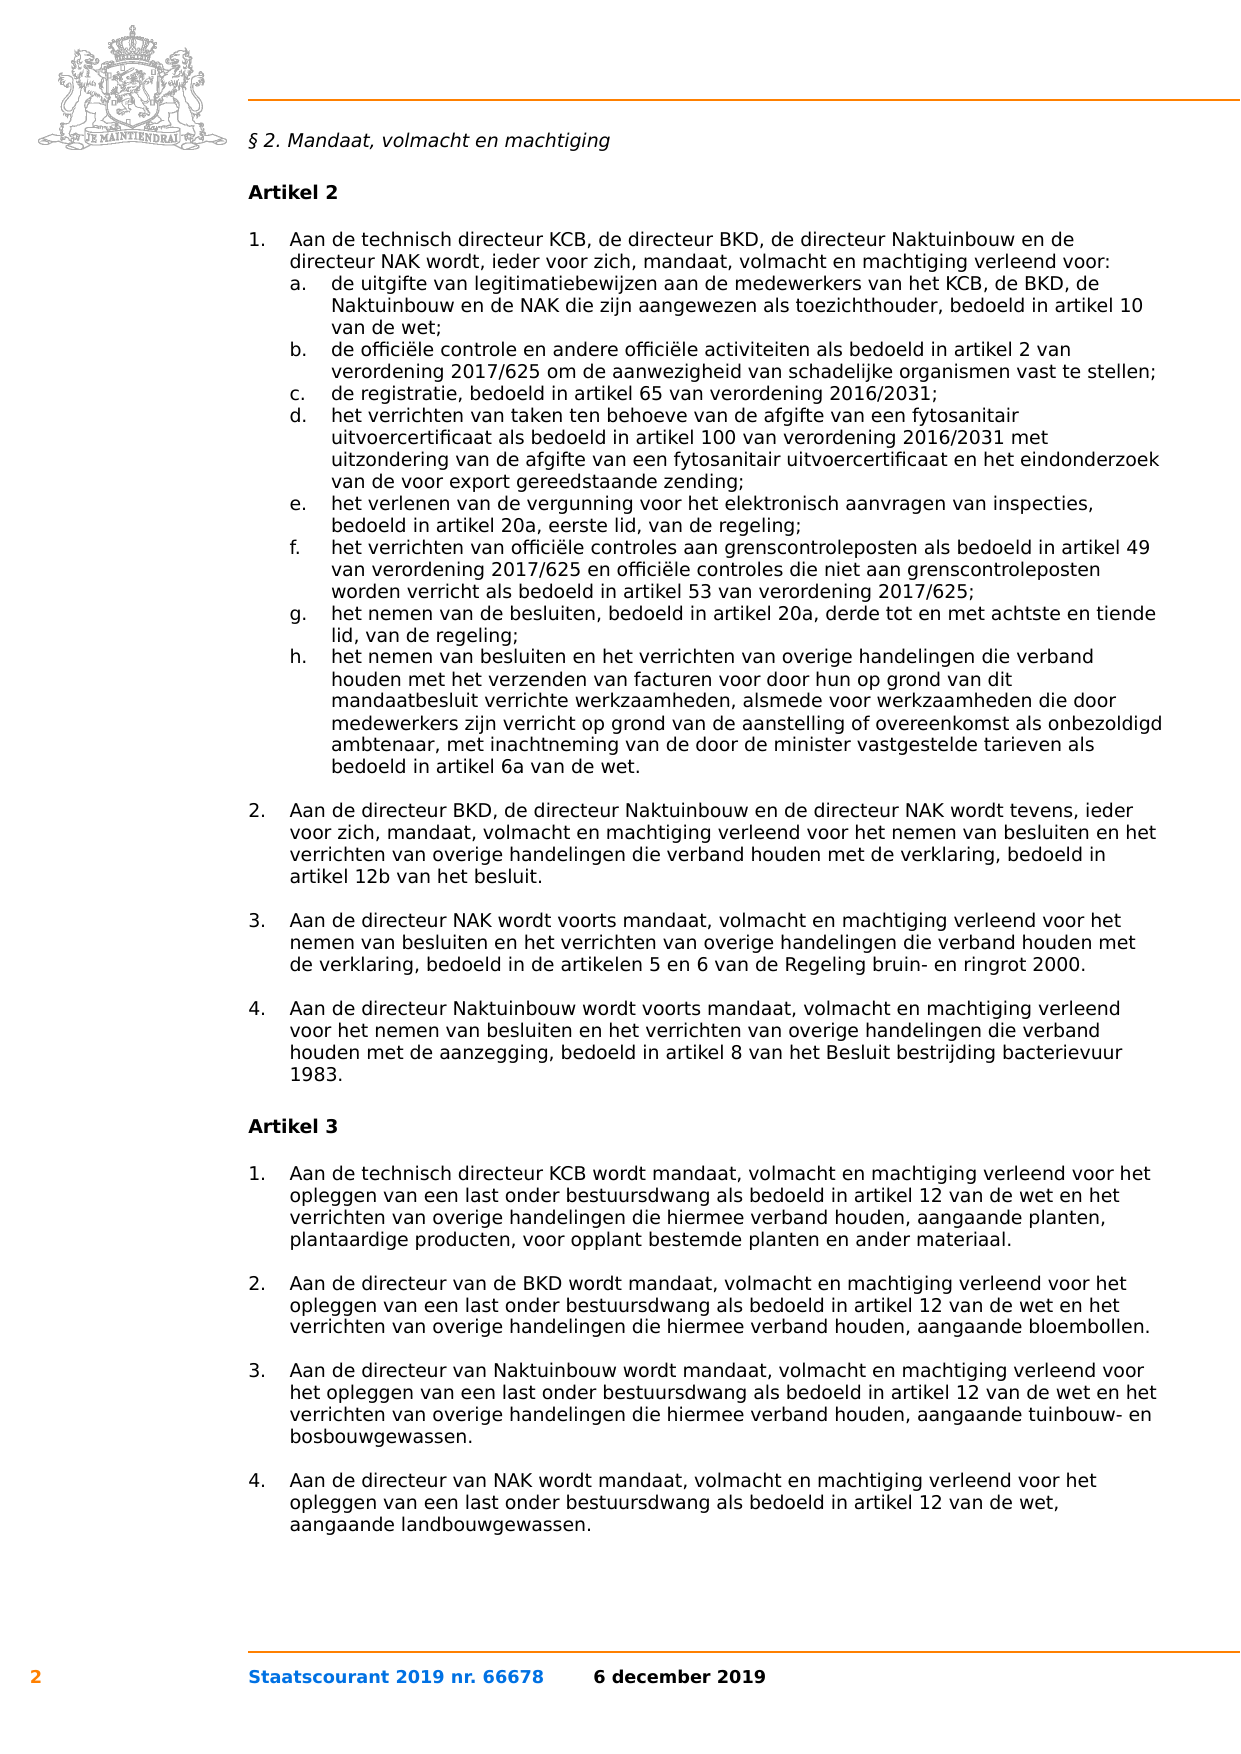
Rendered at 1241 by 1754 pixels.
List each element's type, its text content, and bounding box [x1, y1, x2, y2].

text 1. Aan de technisch directeur KCB, de directeur BKD, de directeur Naktuinbouw en de directeur NAK wordt, ieder voor zich, mandaat, volmacht en machtiging verleend voor: [248, 229, 1163, 273]
subtitle § 2. Mandaat, volmacht en machtiging [248, 130, 1163, 152]
text a. de uitgifte van legitimatiebewijzen aan de medewerkers van het KCB, de BKD, de Naktuinbouw en de NAK die zijn aangewezen als toezichthouder, bedoeld in artikel 10 van de wet; [289, 273, 1163, 339]
text d. het verrichten van taken ten behoeve van de afgifte van een fytosanitair uitvoercertificaat als bedoeld in artikel 100 van verordening 2016/2031 met uitzondering van de afgifte van een fytosanitair uitvoercertificaat en het eindonderzoek van de voor export gereedstaande zending; [289, 405, 1163, 493]
picture [38, 25, 227, 150]
text h. het nemen van besluiten en het verrichten van overige handelingen die verband houden met het verzenden van facturen voor door hun op grond van dit mandaatbesluit verrichte werkzaamheden, alsmede voor werkzaamheden die door medewerkers zijn verricht op grond van de aanstelling of overeenkomst als onbezoldigd ambtenaar, met inachtneming van de door de minister vastgestelde tarieven als bedoeld in artikel 6a van de wet. [289, 646, 1163, 778]
text 3. Aan de directeur NAK wordt voorts mandaat, volmacht en machtiging verleend voor het nemen van besluiten en het verrichten van overige handelingen die verband houden met de verklaring, bedoeld in de artikelen 5 en 6 van de Regeling bruin- en ringrot 2000. [248, 910, 1163, 976]
text g. het nemen van de besluiten, bedoeld in artikel 20a, derde tot en met achtste en tiende lid, van de regeling; [289, 602, 1163, 646]
text 1. Aan de technisch directeur KCB wordt mandaat, volmacht en machtiging verleend voor het opleggen van een last onder bestuursdwang als bedoeld in artikel 12 van de wet en het verrichten van overige handelingen die hiermee verband houden, aangaande planten, plantaardige producten, voor opplant bestemde planten en ander materiaal. [248, 1163, 1163, 1251]
text 2. Aan de directeur van de BKD wordt mandaat, volmacht en machtiging verleend voor het opleggen van een last onder bestuursdwang als bedoeld in artikel 12 van de wet en het verrichten van overige handelingen die hiermee verband houden, aangaande bloembollen. [248, 1272, 1163, 1338]
text 4. Aan de directeur van NAK wordt mandaat, volmacht en machtiging verleend voor het opleggen van een last onder bestuursdwang als bedoeld in artikel 12 van de wet, aangaande landbouwgewassen. [248, 1470, 1163, 1536]
text 4. Aan de directeur Naktuinbouw wordt voorts mandaat, volmacht en machtiging verleend voor het nemen van besluiten en het verrichten van overige handelingen die verband houden met de aanzegging, bedoeld in artikel 8 van het Besluit bestrijding bacterievuur 1983. [248, 998, 1163, 1086]
text c. de registratie, bedoeld in artikel 65 van verordening 2016/2031; [289, 383, 1163, 405]
subtitle Artikel 3 [248, 1116, 1163, 1138]
subtitle Artikel 2 [248, 182, 1163, 204]
text f. het verrichten van officiële controles aan grenscontroleposten als bedoeld in artikel 49 van verordening 2017/625 en officiële controles die niet aan grenscontroleposten worden verricht als bedoeld in artikel 53 van verordening 2017/625; [289, 537, 1163, 602]
text 3. Aan de directeur van Naktuinbouw wordt mandaat, volmacht en machtiging verleend voor het opleggen van een last onder bestuursdwang als bedoeld in artikel 12 van de wet en het verrichten van overige handelingen die hiermee verband houden, aangaande tuinbouw- en bosbouwgewassen. [248, 1360, 1163, 1448]
text b. de officiële controle en andere officiële activiteiten als bedoeld in artikel 2 van verordening 2017/625 om de aanwezigheid van schadelijke organismen vast te stellen; [289, 339, 1163, 383]
text e. het verlenen van de vergunning voor het elektronisch aanvragen van inspecties, bedoeld in artikel 20a, eerste lid, van de regeling; [289, 493, 1163, 537]
text 2. Aan de directeur BKD, de directeur Naktuinbouw en de directeur NAK wordt tevens, ieder voor zich, mandaat, volmacht en machtiging verleend voor het nemen van besluiten en het verrichten van overige handelingen die verband houden met de verklaring, bedoeld in artikel 12b van het besluit. [248, 800, 1163, 888]
